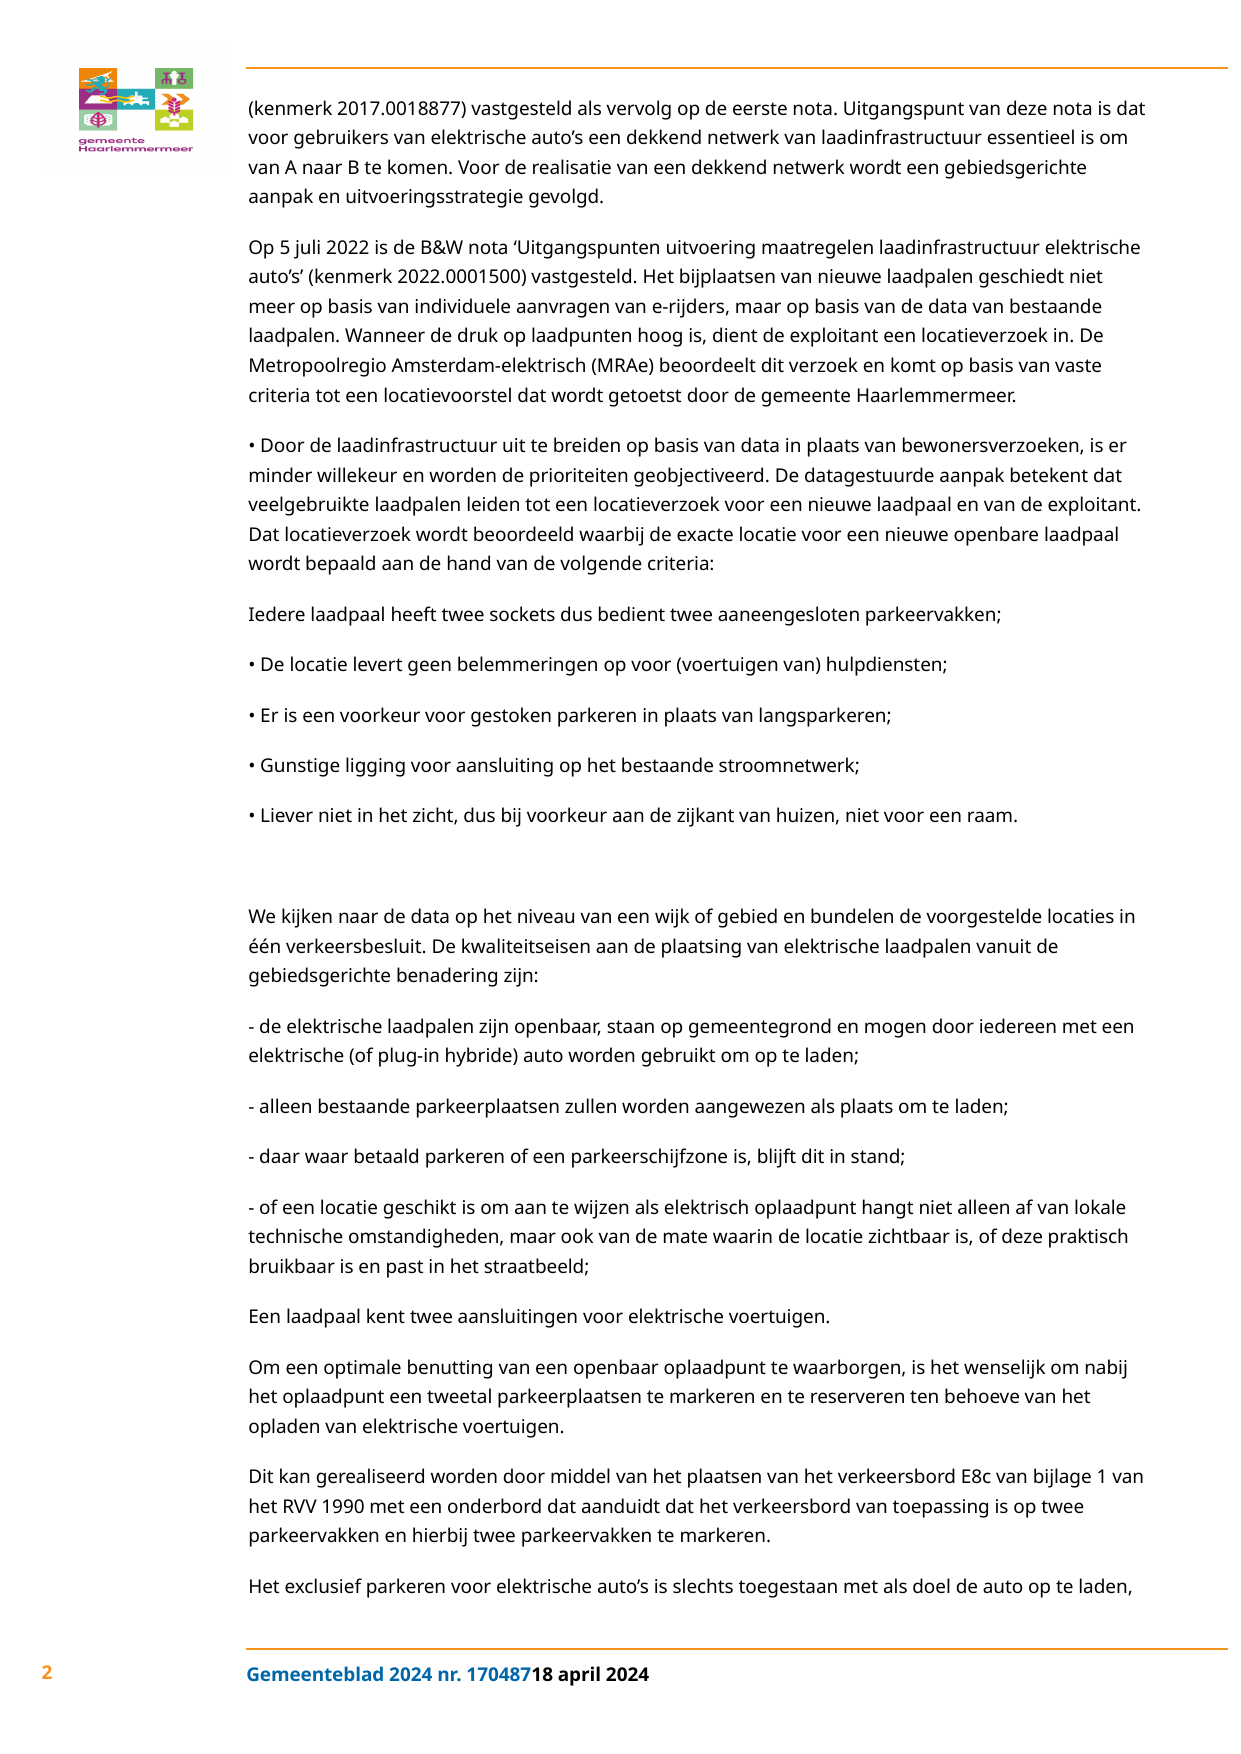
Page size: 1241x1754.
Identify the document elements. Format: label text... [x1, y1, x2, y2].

text • Gunstige ligging voor aansluiting op het bestaande stroomnetwerk; [248, 752, 1152, 778]
text Iedere laadpaal heeft twee sockets dus bedient twee aaneengesloten parkeervakken; [248, 601, 1152, 627]
text (kenmerk 2017.0018877) vastgesteld als vervolg op de eerste nota. Uitgangspunt van deze nota is dat voor gebruikers van elektrische auto’s een dekkend netwerk van laadinfrastructuur essentieel is om van A naar B te komen. Voor de realisatie van een dekkend netwerk wordt een gebiedsgerichte aanpak en uitvoeringsstrategie gevolgd. [248, 95, 1152, 209]
text • Liever niet in het zicht, dus bij voorkeur aan de zijkant van huizen, niet voor een raam. [248, 803, 1152, 828]
text We kijken naar de data op het niveau van een wijk of gebied en bundelen de voorgestelde locaties in één verkeersbesluit. De kwaliteitseisen aan de plaatsing van elektrische laadpalen vanuit de gebiedsgerichte benadering zijn: [248, 903, 1152, 988]
text - alleen bestaande parkeerplaatsen zullen worden aangewezen als plaats om te laden; [248, 1093, 1152, 1119]
text - daar waar betaald parkeren of een parkeerschijfzone is, blijft dit in stand; [248, 1143, 1152, 1169]
picture [41, 47, 231, 172]
text - de elektrische laadpalen zijn openbaar, staan op gemeentegrond en mogen door iedereen met een elektrische (of plug-in hybride) auto worden gebruikt om op te laden; [248, 1013, 1152, 1068]
text • Er is een voorkeur voor gestoken parkeren in plaats van langsparkeren; [248, 702, 1152, 728]
text Het exclusief parkeren voor elektrische auto’s is slechts toegestaan met als doel de auto op te laden, [248, 1573, 1152, 1599]
text - of een locatie geschikt is om aan te wijzen als elektrisch oplaadpunt hangt niet alleen af van lokale technische omstandigheden, maar ook van de mate waarin de locatie zichtbaar is, of deze praktisch bruikbaar is en past in het straatbeeld; [248, 1194, 1152, 1279]
text Dit kan gerealiseerd worden door middel van het plaatsen van het verkeersbord E8c van bijlage 1 van het RVV 1990 met een onderbord dat aanduidt dat het verkeersbord van toepassing is op twee parkeervakken en hierbij twee parkeervakken te markeren. [248, 1463, 1152, 1548]
text Een laadpaal kent twee aansluitingen voor elektrische voertuigen. [248, 1303, 1152, 1329]
text • De locatie levert geen belemmeringen op voor (voertuigen van) hulpdiensten; [248, 651, 1152, 677]
text Om een optimale benutting van een openbaar oplaadpunt te waarborgen, is het wenselijk om nabij het oplaadpunt een tweetal parkeerplaatsen te markeren en te reserveren ten behoeve van het opladen van elektrische voertuigen. [248, 1354, 1152, 1439]
text • Door de laadinfrastructuur uit te breiden op basis van data in plaats van bewonersverzoeken, is er minder willekeur en worden de prioriteiten geobjectiveerd. De datagestuurde aanpak betekent dat veelgebruikte laadpalen leiden tot een locatieverzoek voor een nieuwe laadpaal en van de exploitant. Dat locatieverzoek wordt beoordeeld waarbij de exacte locatie voor een nieuwe openbare laadpaal wordt bepaald aan de hand van de volgende criteria: [248, 432, 1152, 576]
text Op 5 juli 2022 is de B&W nota ‘Uitgangspunten uitvoering maatregelen laadinfrastructuur elektrische auto’s’ (kenmerk 2022.0001500) vastgesteld. Het bijplaatsen van nieuwe laadpalen geschiedt niet meer op basis van individuele aanvragen van e-rijders, maar op basis van de data van bestaande laadpalen. Wanneer de druk op laadpunten hoog is, dient de exploitant een locatieverzoek in. De Metropoolregio Amsterdam-elektrisch (MRAe) beoordeelt dit verzoek en komt op basis van vaste criteria tot een locatievoorstel dat wordt getoetst door de gemeente Haarlemmermeer. [248, 234, 1152, 408]
